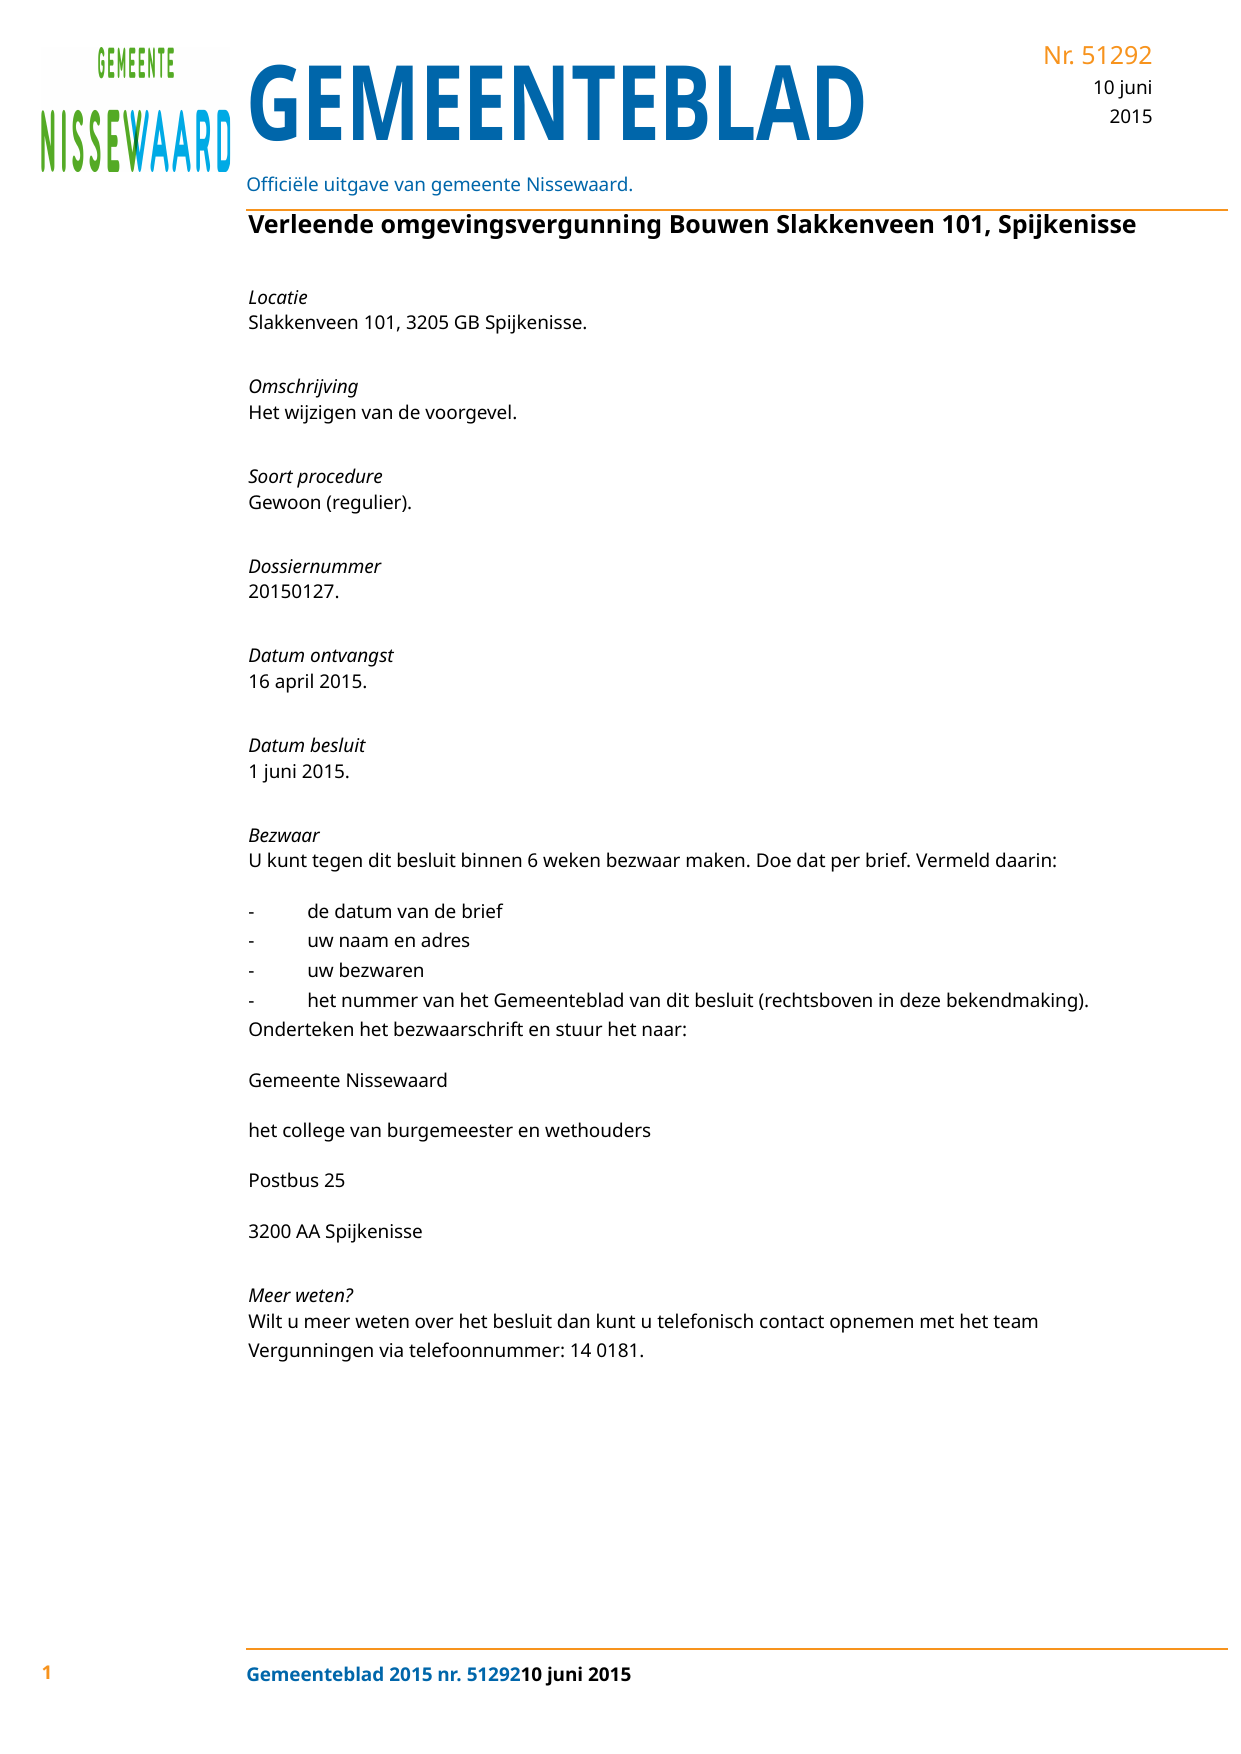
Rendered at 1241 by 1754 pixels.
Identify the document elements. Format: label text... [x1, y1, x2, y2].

text Locatie [248, 284, 1152, 309]
text Bezwaar [248, 822, 1152, 848]
text Gemeente Nissewaard [248, 1067, 1152, 1093]
picture [200, 151, 206, 172]
text Datum besluit [248, 732, 1152, 758]
picture [222, 122, 227, 160]
picture [41, 47, 231, 172]
text Postbus 25 [248, 1168, 1152, 1193]
list uw naam en adres [248, 928, 1152, 953]
text Gewoon (regulier). [248, 489, 1152, 515]
picture [176, 157, 187, 172]
list de datum van de brief [248, 898, 1152, 924]
picture [201, 122, 206, 138]
text Dossiernummer [248, 553, 1152, 579]
text U kunt tegen dit besluit binnen 6 weken bezwaar maken. Doe dat per brief. Vermeld daarin: [248, 848, 1152, 873]
text 20150127. [248, 579, 1152, 604]
picture [154, 157, 165, 172]
text Verleende omgevingsvergunning Bouwen Slakkenveen 101, Spijkenisse [248, 211, 1152, 241]
text Soort procedure [248, 463, 1152, 489]
text Omschrijving [248, 373, 1152, 399]
text 3200 AA Spijkenisse [248, 1218, 1152, 1244]
text 1 juni 2015. [248, 758, 1152, 784]
text Het wijzigen van de voorgevel. [248, 399, 1152, 425]
text Datum ontvangst [248, 643, 1152, 668]
text het college van burgemeester en wethouders [248, 1117, 1152, 1143]
text Slakkenveen 101, 3205 GB Spijkenisse. [248, 309, 1152, 335]
list uw bezwaren [248, 957, 1152, 983]
text Onderteken het bezwaarschrift en stuur het naar: [248, 1016, 1152, 1042]
text Wilt u meer weten over het besluit dan kunt u telefonisch contact opnemen met het team Vergunningen via telefoonnummer: 14 0181. [248, 1308, 1152, 1363]
text Meer weten? [248, 1282, 1152, 1308]
text 16 april 2015. [248, 668, 1152, 694]
list het nummer van het Gemeenteblad van dit besluit (rechtsboven in deze bekendmaking). [248, 987, 1152, 1013]
